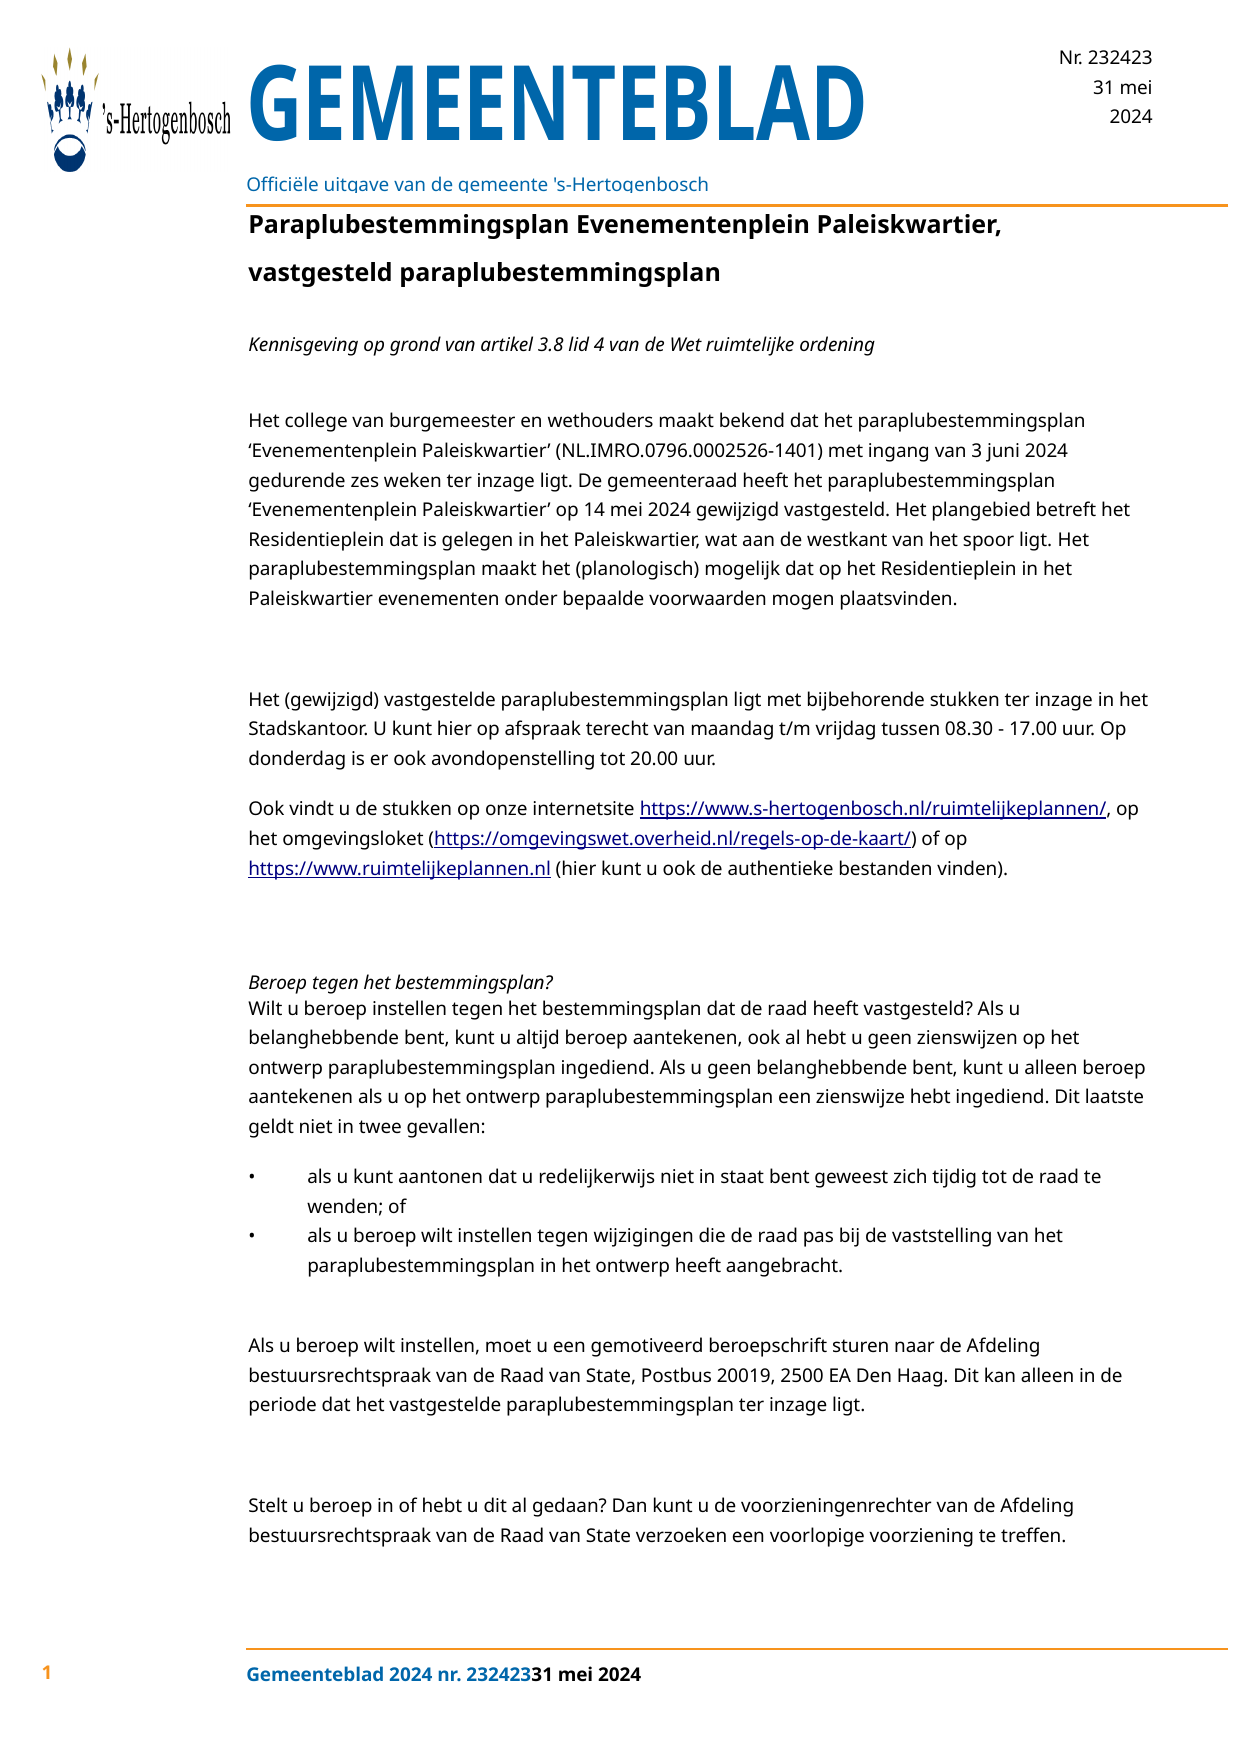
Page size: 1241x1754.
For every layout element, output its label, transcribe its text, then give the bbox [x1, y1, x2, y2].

text Ook vindt u de stukken op onze internetsite https://www.s-hertogenbosch.nl/ruimtelijkeplannen/, op het omgevingsloket (https://omgevingswet.overheid.nl/regels-op-de-kaart/) of op https://www.ruimtelijkeplannen.nl (hier kunt u ook de authentieke bestanden vinden). [248, 796, 1152, 880]
text Paraplubestemmingsplan Evenementenplein Paleiskwartier, vastgesteld paraplubestemmingsplan [248, 207, 1152, 288]
text Beroep tegen het bestemmingsplan? [248, 969, 1152, 995]
text Het (gewijzigd) vastgestelde paraplubestemmingsplan ligt met bijbehorende stukken ter inzage in het Stadskantoor. U kunt hier op afspraak terecht van maandag t/m vrijdag tussen 08.30 - 17.00 uur. Op donderdag is er ook avondopenstelling tot 20.00 uur. [248, 686, 1152, 771]
text Kennisgeving op grond van artikel 3.8 lid 4 van de Wet ruimtelijke ordening [248, 331, 1152, 357]
text Stelt u beroep in of hebt u dit al gedaan? Dan kunt u de voorzieningenrechter van de Afdeling bestuursrechtspraak van de Raad van State verzoeken een voorlopige voorziening te treffen. [248, 1492, 1152, 1548]
text Wilt u beroep instellen tegen het bestemmingsplan dat de raad heeft vastgesteld? Als u belanghebbende bent, kunt u altijd beroep aantekenen, ook al hebt u geen zienswijzen op het ontwerp paraplubestemmingsplan ingediend. Als u geen belanghebbende bent, kunt u alleen beroep aantekenen als u op het ontwerp paraplubestemmingsplan een zienswijze hebt ingediend. Dit laatste geldt niet in twee gevallen: [248, 995, 1152, 1139]
picture [41, 47, 231, 172]
list als u kunt aantonen dat u redelijkerwijs niet in staat bent geweest zich tijdig tot de raad te wenden; of [248, 1163, 1152, 1219]
list als u beroep wilt instellen tegen wijzigingen die de raad pas bij de vaststelling van het paraplubestemmingsplan in het ontwerp heeft aangebracht. [248, 1223, 1152, 1278]
text Het college van burgemeester en wethouders maakt bekend dat het paraplubestemmingsplan ‘Evenementenplein Paleiskwartier’ (NL.IMRO.0796.0002526-1401) met ingang van 3 juni 2024 gedurende zes weken ter inzage ligt. De gemeenteraad heeft het paraplubestemmingsplan ‘Evenementenplein Paleiskwartier’ op 14 mei 2024 gewijzigd vastgesteld. Het plangebied betreft het Residentieplein dat is gelegen in het Paleiskwartier, wat aan de westkant van het spoor ligt. Het paraplubestemmingsplan maakt het (planologisch) mogelijk dat op het Residentieplein in het Paleiskwartier evenementen onder bepaalde voorwaarden mogen plaatsvinden. [248, 408, 1152, 611]
text Als u beroep wilt instellen, moet u een gemotiveerd beroepschrift sturen naar de Afdeling bestuursrechtspraak van de Raad van State, Postbus 20019, 2500 EA Den Haag. Dit kan alleen in de periode dat het vastgestelde paraplubestemmingsplan ter inzage ligt. [248, 1332, 1152, 1417]
